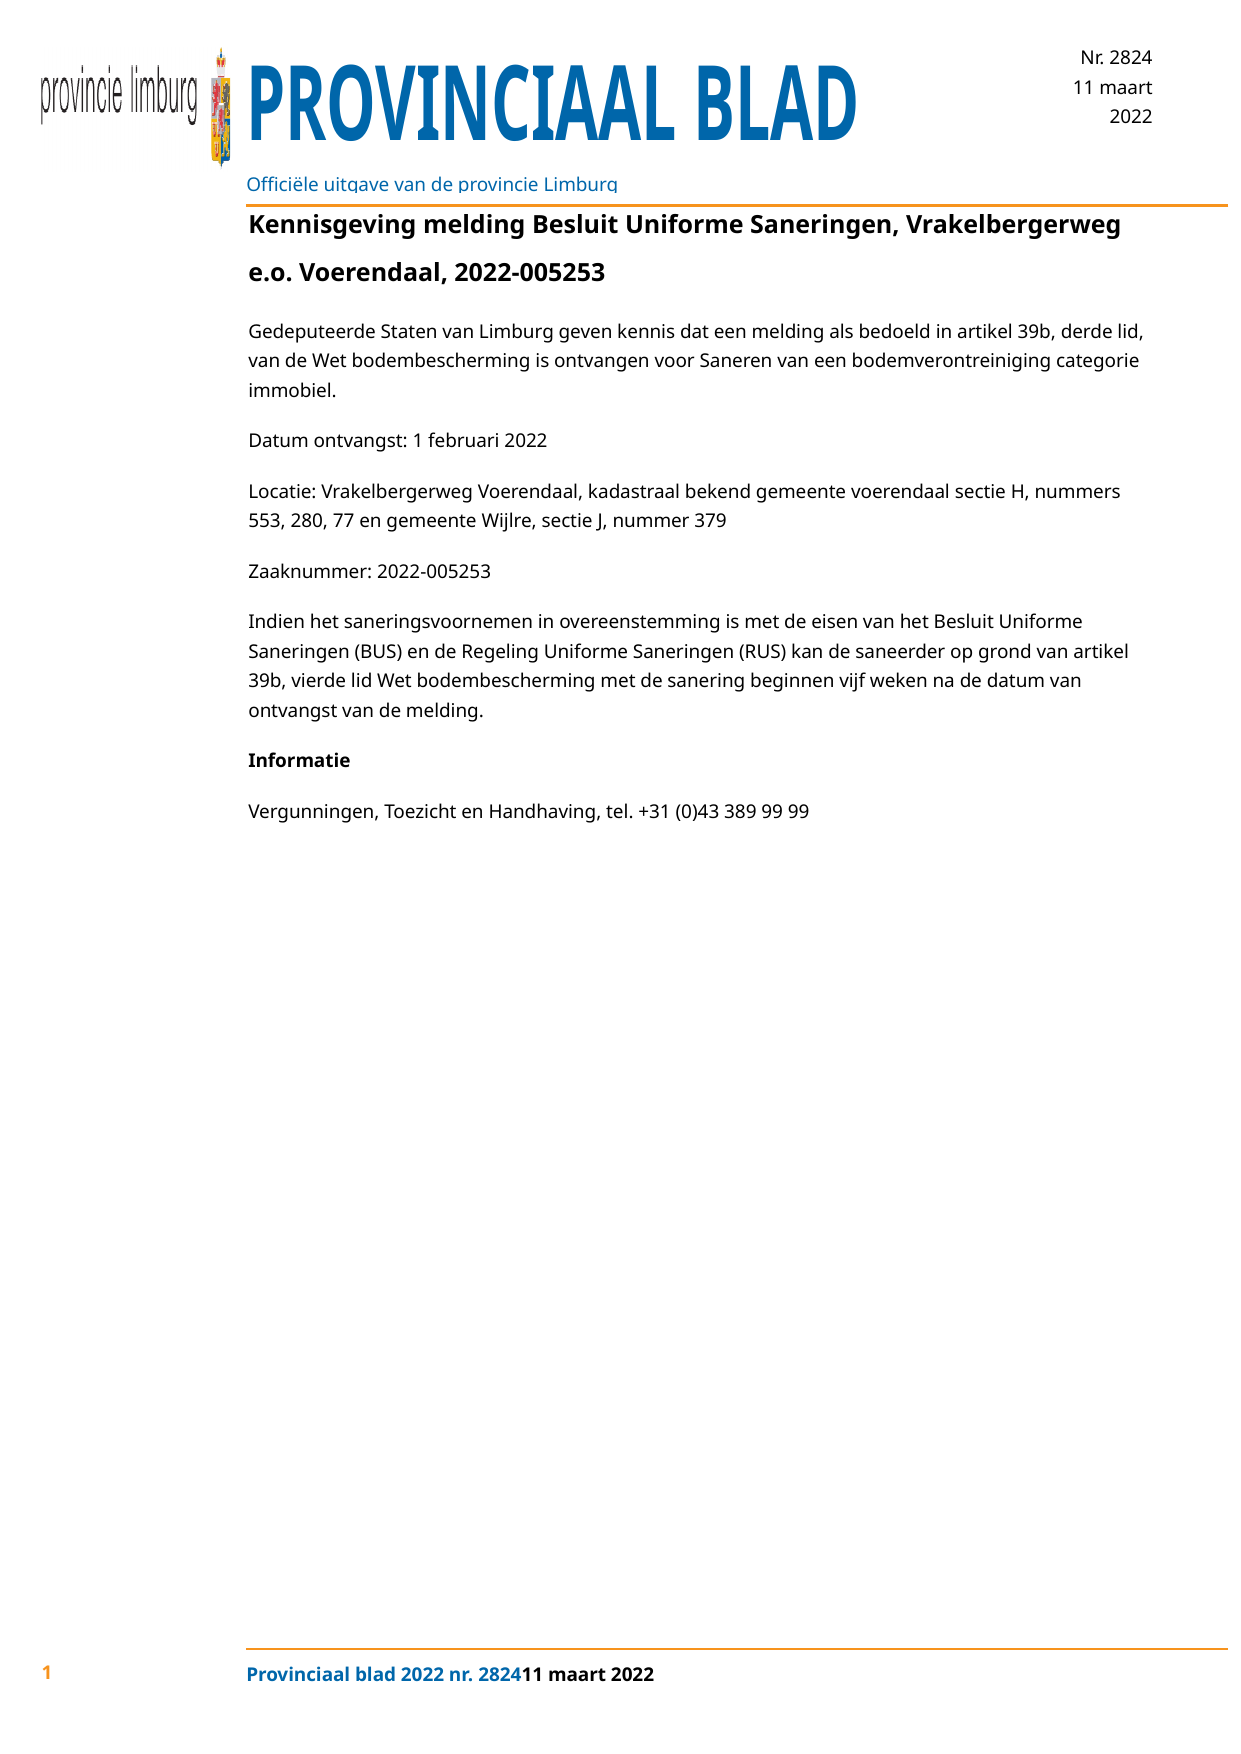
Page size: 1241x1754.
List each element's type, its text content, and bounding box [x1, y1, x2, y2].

text Kennisgeving melding Besluit Uniforme Saneringen, Vrakelbergerweg e.o. Voerendaal, 2022-005253 [248, 207, 1152, 288]
text Vergunningen, Toezicht en Handhaving, tel. +31 (0)43 389 99 99 [248, 798, 1152, 824]
text Datum ontvangst: 1 februari 2022 [248, 427, 1152, 453]
picture [41, 47, 231, 172]
text Locatie: Vrakelbergerweg Voerendaal, kadastraal bekend gemeente voerendaal sectie H, nummers 553, 280, 77 en gemeente Wijlre, sectie J, nummer 379 [248, 478, 1152, 533]
text Gedeputeerde Staten van Limburg geven kennis dat een melding als bedoeld in artikel 39b, derde lid, van de Wet bodembescherming is ontvangen voor Saneren van een bodemverontreiniging categorie immobiel. [248, 318, 1152, 403]
text Zaaknummer: 2022-005253 [248, 558, 1152, 584]
text Indien het saneringsvoornemen in overeenstemming is met de eisen van het Besluit Uniforme Saneringen (BUS) en de Regeling Uniforme Saneringen (RUS) kan de saneerder op grond van artikel 39b, vierde lid Wet bodembescherming met de sanering beginnen vijf weken na de datum van ontvangst van de melding. [248, 608, 1152, 723]
text Informatie [248, 747, 1152, 773]
